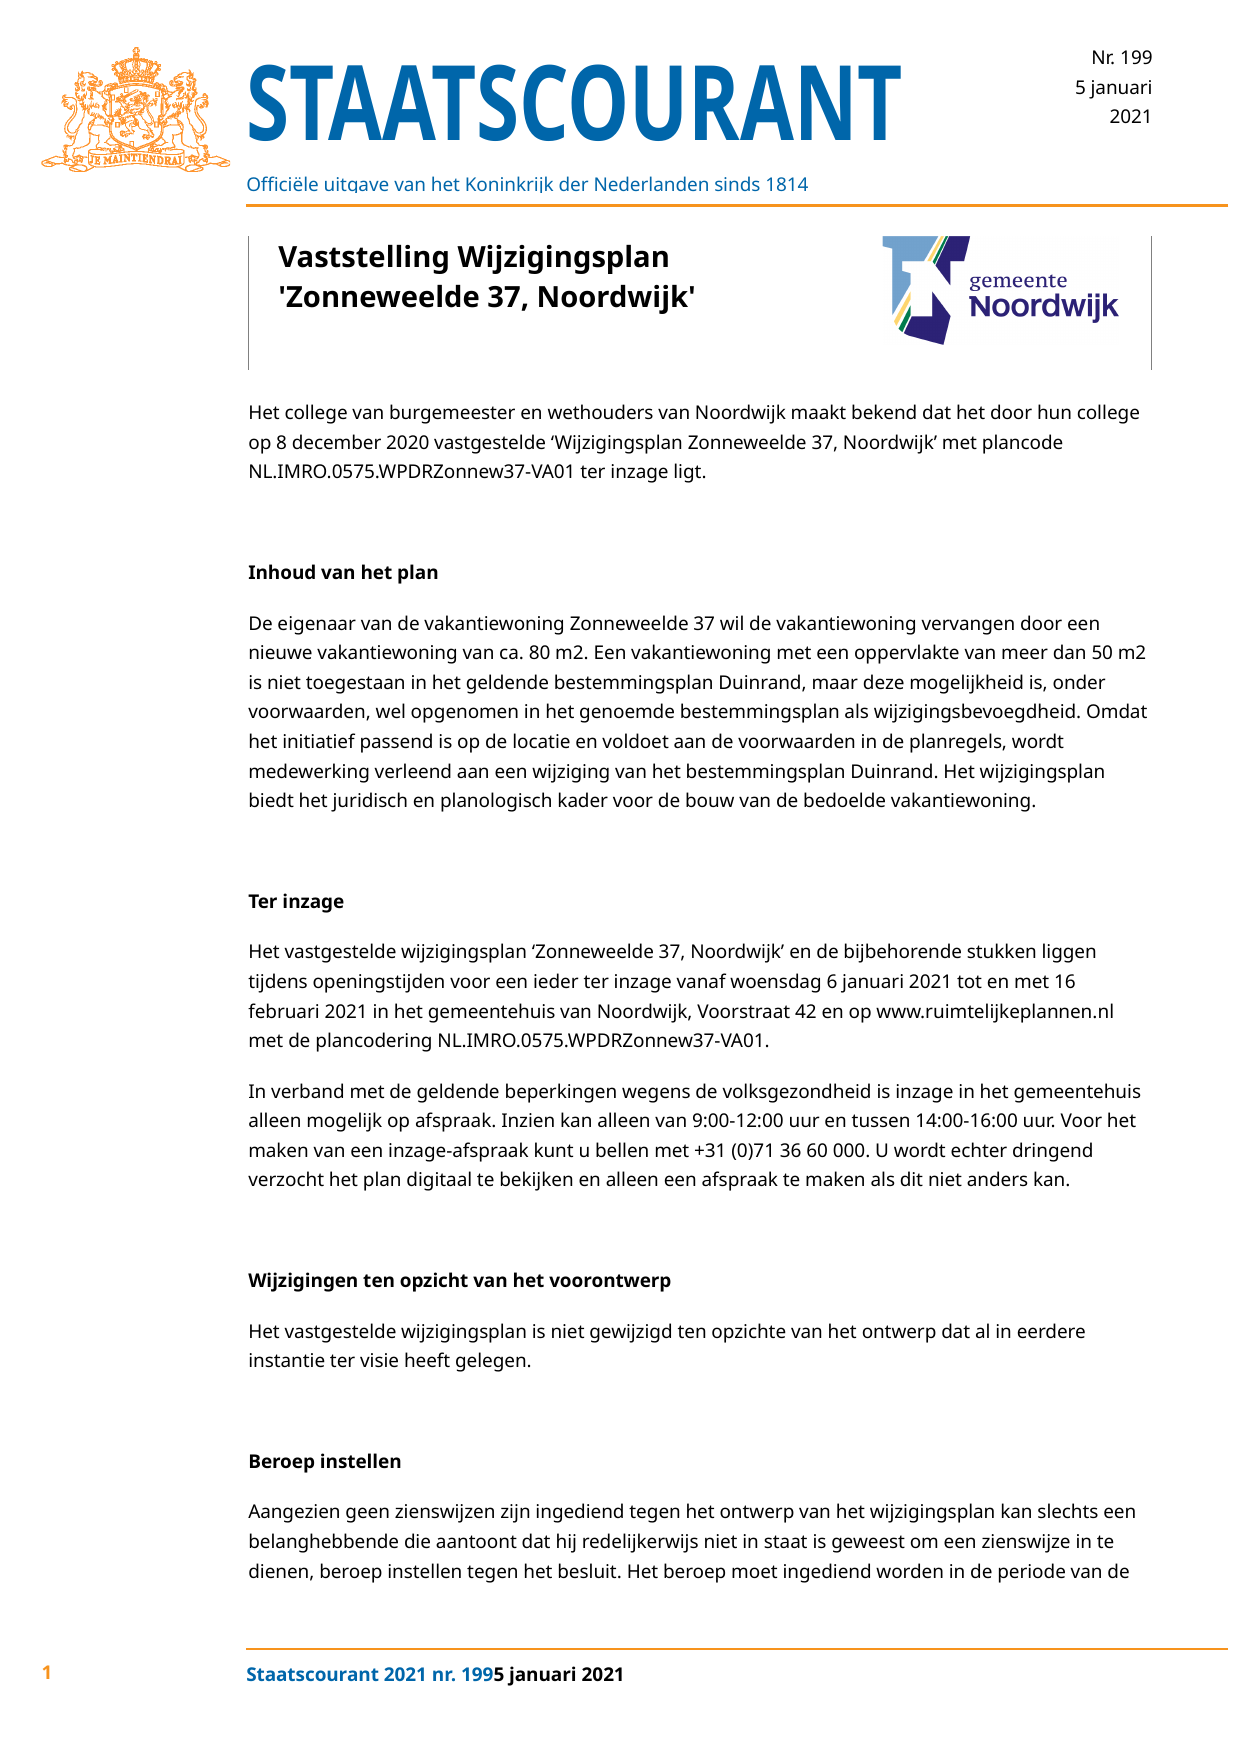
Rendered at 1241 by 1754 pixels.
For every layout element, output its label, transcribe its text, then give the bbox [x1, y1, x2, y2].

text De eigenaar van de vakantiewoning Zonneweelde 37 wil de vakantiewoning vervangen door een nieuwe vakantiewoning van ca. 80 m2. Een vakantiewoning met een oppervlakte van meer dan 50 m2 is niet toegestaan in het geldende bestemmingsplan Duinrand, maar deze mogelijkheid is, onder voorwaarden, wel opgenomen in het genoemde bestemmingsplan als wijzigingsbevoegdheid. Omdat het initiatief passend is op de locatie en voldoet aan de voorwaarden in de planregels, wordt medewerking verleend aan een wijziging van het bestemmingsplan Duinrand. Het wijzigingsplan biedt het juridisch en planologisch kader voor de bouw van de bedoelde vakantiewoning. [248, 610, 1152, 813]
text Het college van burgemeester en wethouders van Noordwijk maakt bekend dat het door hun college op 8 december 2020 vastgestelde ‘Wijzigingsplan Zonneweelde 37, Noordwijk’ met plancode NL.IMRO.0575.WPDRZonnew37-VA01 ter inzage ligt. [248, 399, 1152, 484]
text Ter inzage [248, 888, 1152, 914]
table_header Vaststelling Wijzigingsplan 'Zonneweelde 37, Noordwijk' [249, 236, 850, 370]
text In verband met de geldende beperkingen wegens de volksgezondheid is inzage in het gemeentehuis alleen mogelijk op afspraak. Inzien kan alleen van 9:00-12:00 uur en tussen 14:00-16:00 uur. Voor het maken van een inzage-afspraak kunt u bellen met +31 (0)71 36 60 000. U wordt echter dringend verzocht het plan digitaal te bekijken en alleen een afspraak te maken als dit niet anders kan. [248, 1078, 1152, 1192]
text Het vastgestelde wijzigingsplan is niet gewijzigd ten opzichte van het ontwerp dat al in eerdere instantie ter visie heeft gelegen. [248, 1318, 1152, 1373]
text Aangezien geen zienswijzen zijn ingediend tegen het ontwerp van het wijzigingsplan kan slechts een belanghebbende die aantoont dat hij redelijkerwijs niet in staat is geweest om een zienswijze in te dienen, beroep instellen tegen het besluit. Het beroep moet ingediend worden in de periode van de [248, 1499, 1152, 1583]
text Het vastgestelde wijzigingsplan ‘Zonneweelde 37, Noordwijk’ en de bijbehorende stukken liggen tijdens openingstijden voor een ieder ter inzage vanaf woensdag 6 januari 2021 tot en met 16 februari 2021 in het gemeentehuis van Noordwijk, Voorstraat 42 en op www.ruimtelijkeplannen.nl met de plancodering NL.IMRO.0575.WPDRZonnew37-VA01. [248, 939, 1152, 1053]
picture [882, 236, 1119, 345]
table_header [850, 236, 1151, 370]
picture [41, 47, 231, 172]
text Inhoud van het plan [248, 559, 1152, 585]
text Beroep instellen [248, 1448, 1152, 1474]
text Wijzigingen ten opzicht van het voorontwerp [248, 1267, 1152, 1293]
